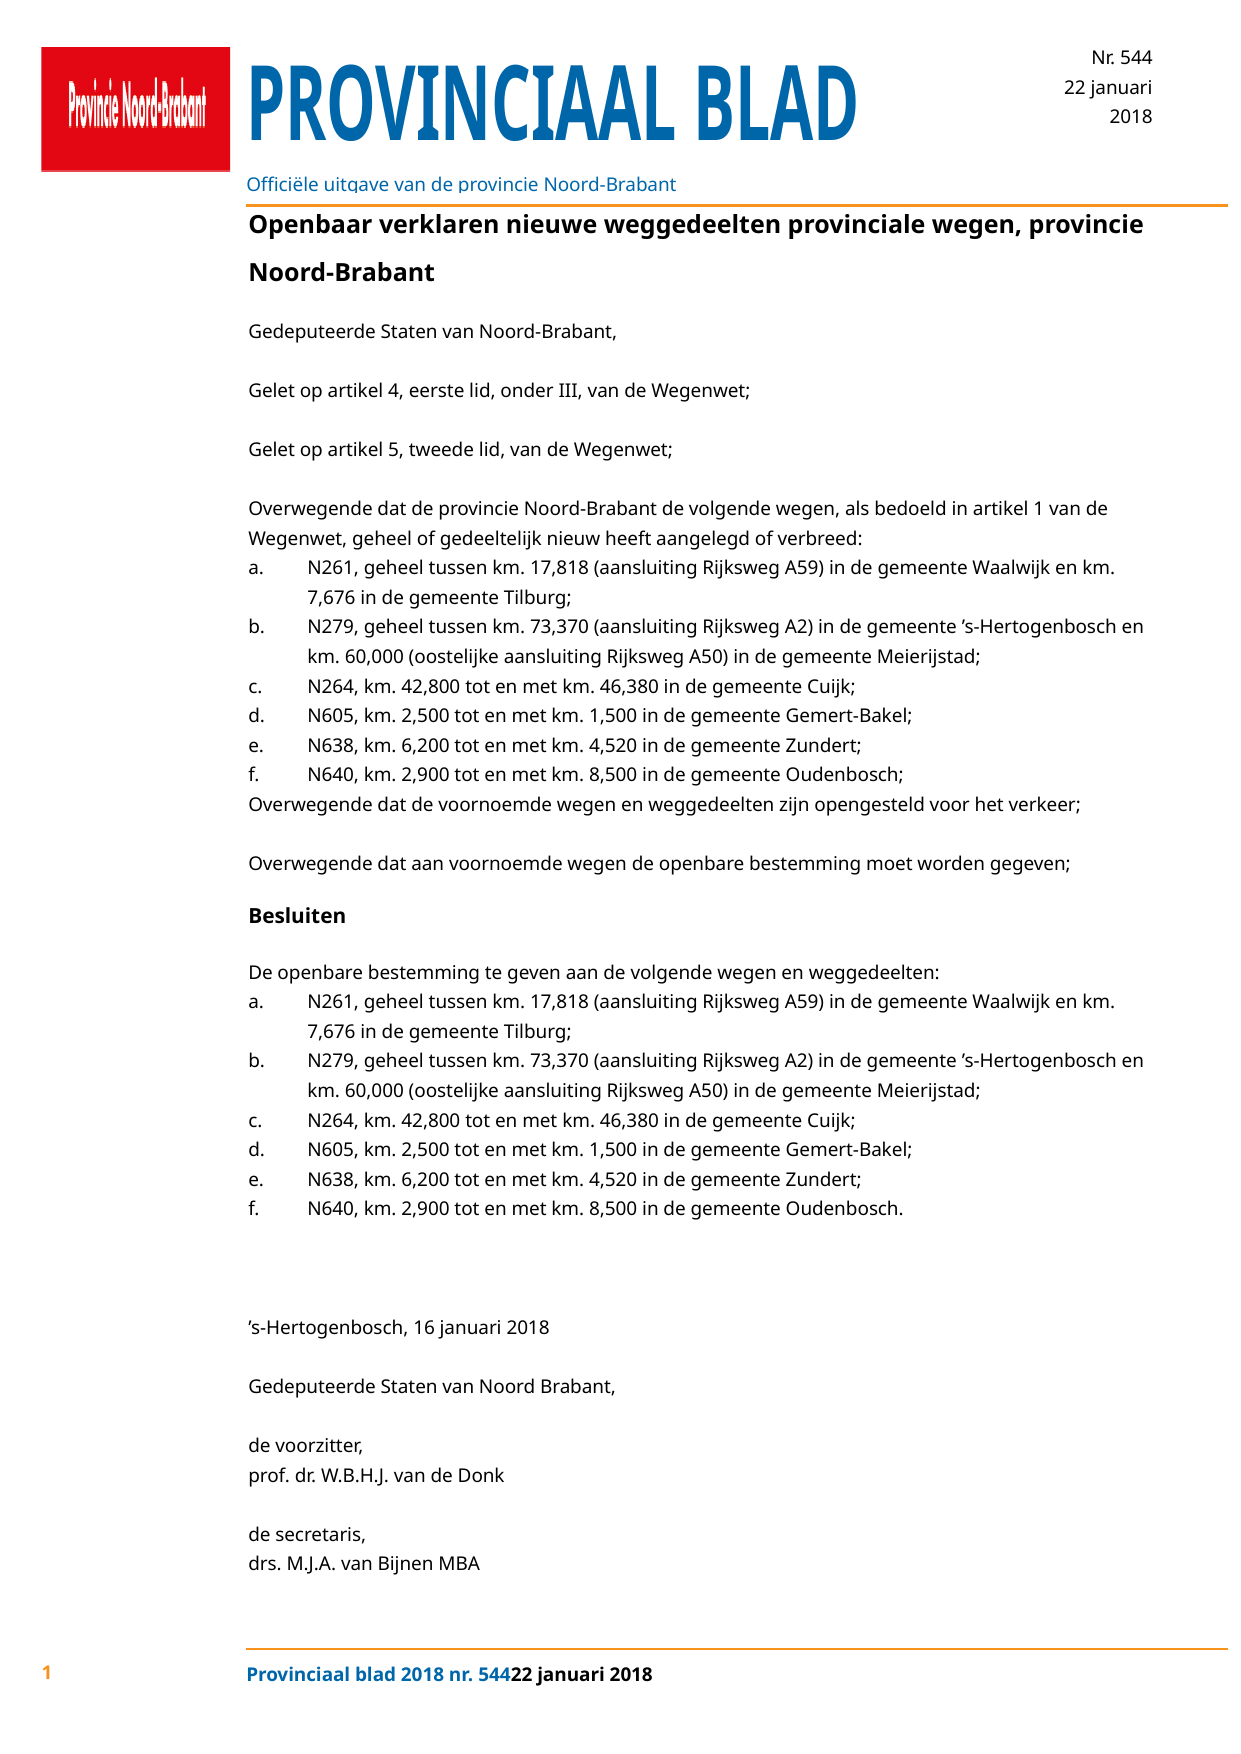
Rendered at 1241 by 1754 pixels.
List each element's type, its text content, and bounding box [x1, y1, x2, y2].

text Overwegende dat aan voornoemde wegen de openbare bestemming moet worden gegeven; [248, 850, 1152, 876]
text ’s-Hertogenbosch, 16 januari 2018 [248, 1314, 1152, 1339]
text Gelet op artikel 4, eerste lid, onder III, van de Wegenwet; [248, 377, 1152, 403]
text drs. M.J.A. van Bijnen MBA [248, 1551, 1152, 1576]
text Overwegende dat de provincie Noord-Brabant de volgende wegen, als bedoeld in artikel 1 van de Wegenwet, geheel of gedeeltelijk nieuw heeft aangelegd of verbreed: [248, 495, 1152, 551]
list N638, km. 6,200 tot en met km. 4,520 in de gemeente Zundert; [248, 1166, 1152, 1192]
list N640, km. 2,900 tot en met km. 8,500 in de gemeente Oudenbosch. [248, 1196, 1152, 1221]
text de voorzitter, [248, 1432, 1152, 1458]
text prof. dr. W.B.H.J. van de Donk [248, 1462, 1152, 1487]
text Gedeputeerde Staten van Noord-Brabant, [248, 318, 1152, 344]
text Overwegende dat de voornoemde wegen en weggedeelten zijn opengesteld voor het verkeer; [248, 791, 1152, 817]
list N640, km. 2,900 tot en met km. 8,500 in de gemeente Oudenbosch; [248, 762, 1152, 787]
text Openbaar verklaren nieuwe weggedeelten provinciale wegen, provincie Noord-Brabant [248, 207, 1152, 288]
list N264, km. 42,800 tot en met km. 46,380 in de gemeente Cuijk; [248, 1107, 1152, 1132]
list N279, geheel tussen km. 73,370 (aansluiting Rijksweg A2) in de gemeente ’s-Hertogenbosch en km. 60,000 (oostelijke aansluiting Rijksweg A50) in de gemeente Meierijstad; [248, 1048, 1152, 1103]
list N264, km. 42,800 tot en met km. 46,380 in de gemeente Cuijk; [248, 673, 1152, 699]
text De openbare bestemming te geven aan de volgende wegen en weggedeelten: [248, 959, 1152, 984]
picture [41, 47, 231, 172]
list N605, km. 2,500 tot en met km. 1,500 in de gemeente Gemert-Bakel; [248, 702, 1152, 728]
text Besluiten [248, 901, 1152, 929]
list N638, km. 6,200 tot en met km. 4,520 in de gemeente Zundert; [248, 732, 1152, 758]
list N261, geheel tussen km. 17,818 (aansluiting Rijksweg A59) in de gemeente Waalwijk en km. 7,676 in de gemeente Tilburg; [248, 988, 1152, 1044]
text Gelet op artikel 5, tweede lid, van de Wegenwet; [248, 436, 1152, 462]
text Gedeputeerde Staten van Noord Brabant, [248, 1373, 1152, 1399]
text de secretaris, [248, 1521, 1152, 1547]
list N279, geheel tussen km. 73,370 (aansluiting Rijksweg A2) in de gemeente ’s-Hertogenbosch en km. 60,000 (oostelijke aansluiting Rijksweg A50) in de gemeente Meierijstad; [248, 614, 1152, 669]
list N261, geheel tussen km. 17,818 (aansluiting Rijksweg A59) in de gemeente Waalwijk en km. 7,676 in de gemeente Tilburg; [248, 554, 1152, 610]
list N605, km. 2,500 tot en met km. 1,500 in de gemeente Gemert-Bakel; [248, 1136, 1152, 1162]
